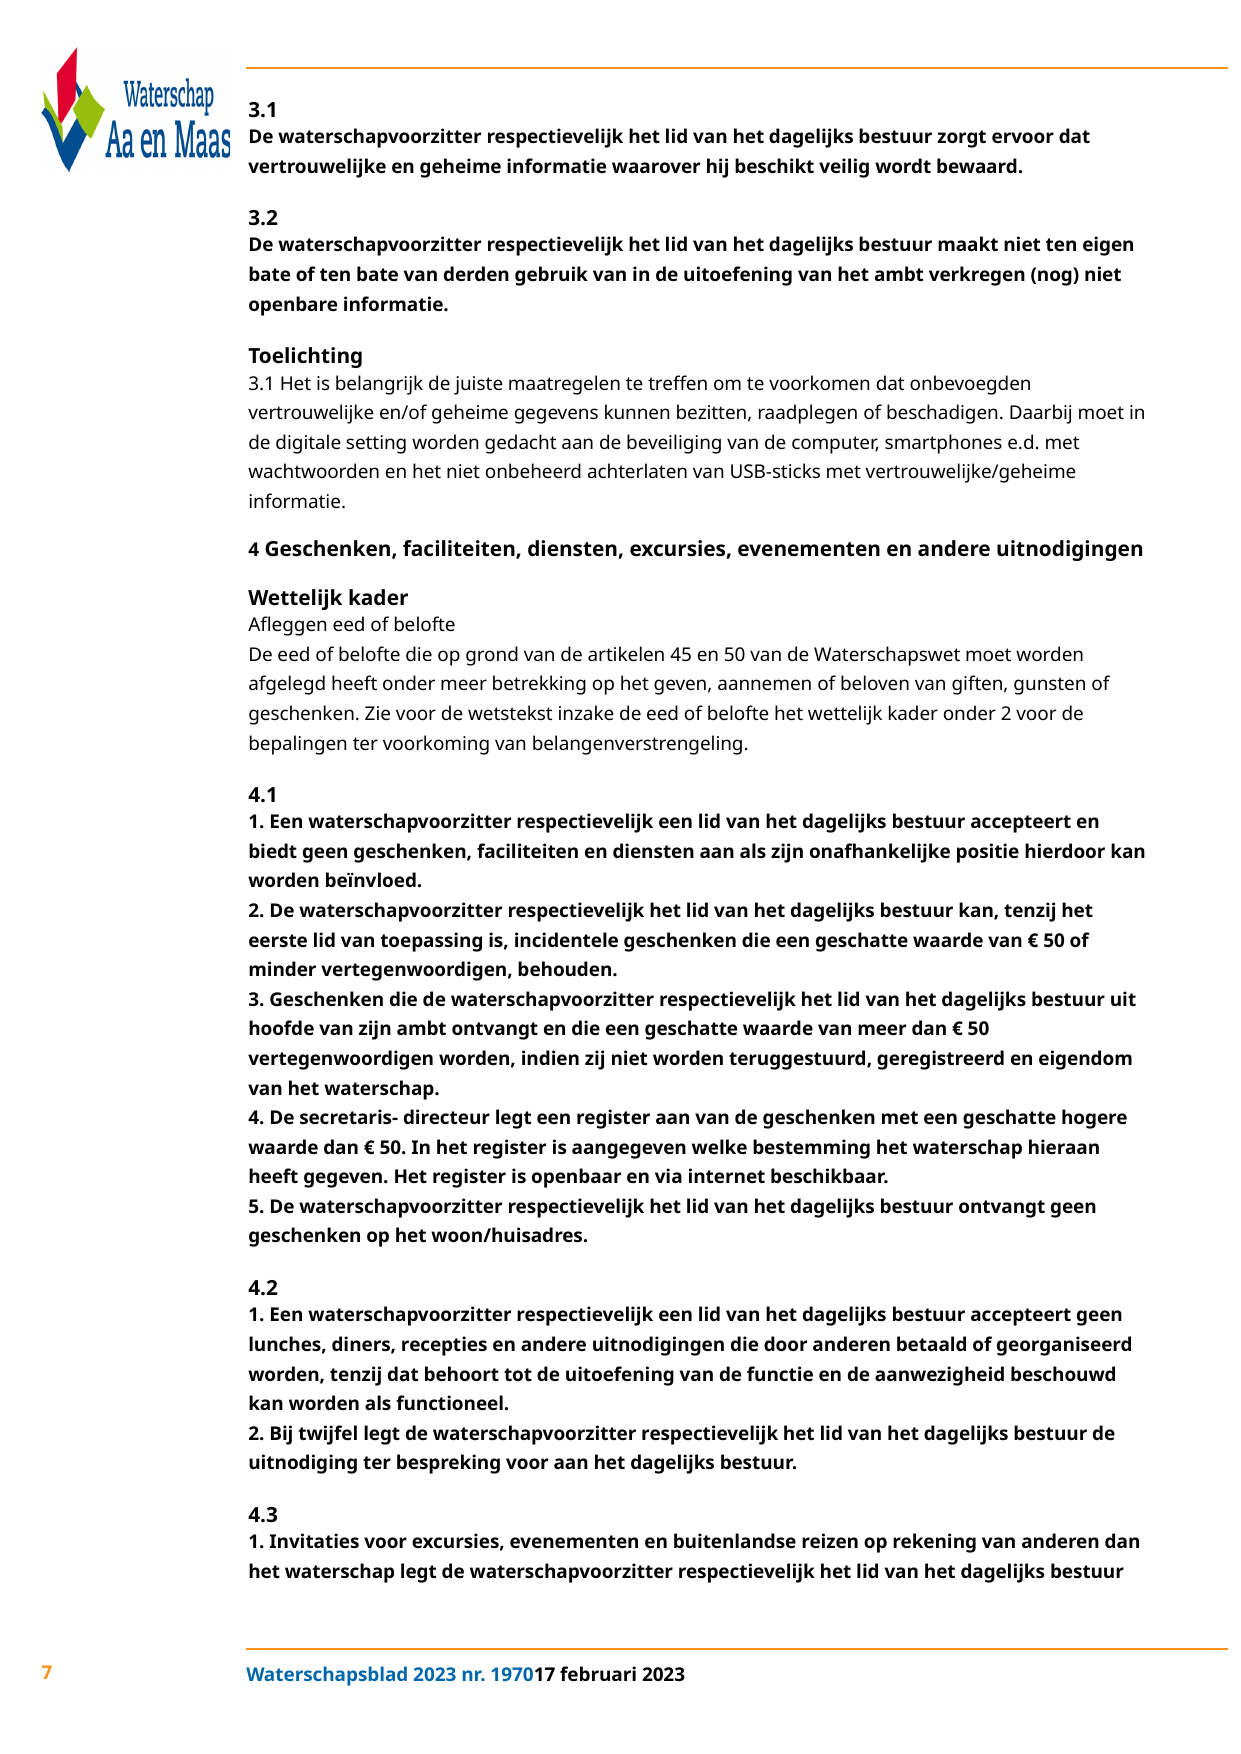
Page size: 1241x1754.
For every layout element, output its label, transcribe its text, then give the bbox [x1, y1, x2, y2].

text 3.1 Het is belangrijk de juiste maatregelen te treffen om te voorkomen dat onbevoegden vertrouwelijke en/of geheime gegevens kunnen bezitten, raadplegen of beschadigen. Daarbij moet in de digitale setting worden gedacht aan de beveiliging van de computer, smartphones e.d. met wachtwoorden en het niet onbeheerd achterlaten van USB-sticks met vertrouwelijke/geheime informatie. [248, 370, 1152, 514]
text 3.1 [248, 95, 1152, 123]
text 4.1 [248, 780, 1152, 808]
text Wettelijk kader [248, 583, 1152, 611]
text 3.2 [248, 203, 1152, 232]
text Toelichting [248, 341, 1152, 370]
text 2. De waterschapvoorzitter respectievelijk het lid van het dagelijks bestuur kan, tenzij het eerste lid van toepassing is, incidentele geschenken die een geschatte waarde van € 50 of minder vertegenwoordigen, behouden. [248, 897, 1152, 982]
text 1. Een waterschapvoorzitter respectievelijk een lid van het dagelijks bestuur accepteert en biedt geen geschenken, faciliteiten en diensten aan als zijn onafhankelijke positie hierdoor kan worden beïnvloed. [248, 808, 1152, 893]
text 4.3 [248, 1500, 1152, 1528]
text De waterschapvoorzitter respectievelijk het lid van het dagelijks bestuur zorgt ervoor dat vertrouwelijke en geheime informatie waarover hij beschikt veilig wordt bewaard. [248, 123, 1152, 178]
text 4. De secretaris- directeur legt een register aan van de geschenken met een geschatte hogere waarde dan € 50. In het register is aangegeven welke bestemming het waterschap hieraan heeft gegeven. Het register is openbaar en via internet beschikbaar. [248, 1104, 1152, 1189]
text Afleggen eed of belofte [248, 611, 1152, 637]
text 4 Geschenken, faciliteiten, diensten, excursies, evenementen en andere uitnodigingen [248, 534, 1152, 562]
picture [41, 47, 231, 172]
text De eed of belofte die op grond van de artikelen 45 en 50 van de Waterschapswet moet worden afgelegd heeft onder meer betrekking op het geven, aannemen of beloven van giften, gunsten of geschenken. Zie voor de wetstekst inzake de eed of belofte het wettelijk kader onder 2 voor de bepalingen ter voorkoming van belangenverstrengeling. [248, 641, 1152, 755]
text De waterschapvoorzitter respectievelijk het lid van het dagelijks bestuur maakt niet ten eigen bate of ten bate van derden gebruik van in de uitoefening van het ambt verkregen (nog) niet openbare informatie. [248, 232, 1152, 317]
text 1. Invitaties voor excursies, evenementen en buitenlandse reizen op rekening van anderen dan het waterschap legt de waterschapvoorzitter respectievelijk het lid van het dagelijks bestuur [248, 1528, 1152, 1584]
text 3. Geschenken die de waterschapvoorzitter respectievelijk het lid van het dagelijks bestuur uit hoofde van zijn ambt ontvangt en die een geschatte waarde van meer dan € 50 vertegenwoordigen worden, indien zij niet worden teruggestuurd, geregistreerd en eigendom van het waterschap. [248, 986, 1152, 1101]
text 5. De waterschapvoorzitter respectievelijk het lid van het dagelijks bestuur ontvangt geen geschenken op het woon/huisadres. [248, 1193, 1152, 1248]
text 2. Bij twijfel legt de waterschapvoorzitter respectievelijk het lid van het dagelijks bestuur de uitnodiging ter bespreking voor aan het dagelijks bestuur. [248, 1420, 1152, 1475]
text 4.2 [248, 1273, 1152, 1302]
text 1. Een waterschapvoorzitter respectievelijk een lid van het dagelijks bestuur accepteert geen lunches, diners, recepties en andere uitnodigingen die door anderen betaald of georganiseerd worden, tenzij dat behoort tot de uitoefening van de functie en de aanwezigheid beschouwd kan worden als functioneel. [248, 1302, 1152, 1416]
